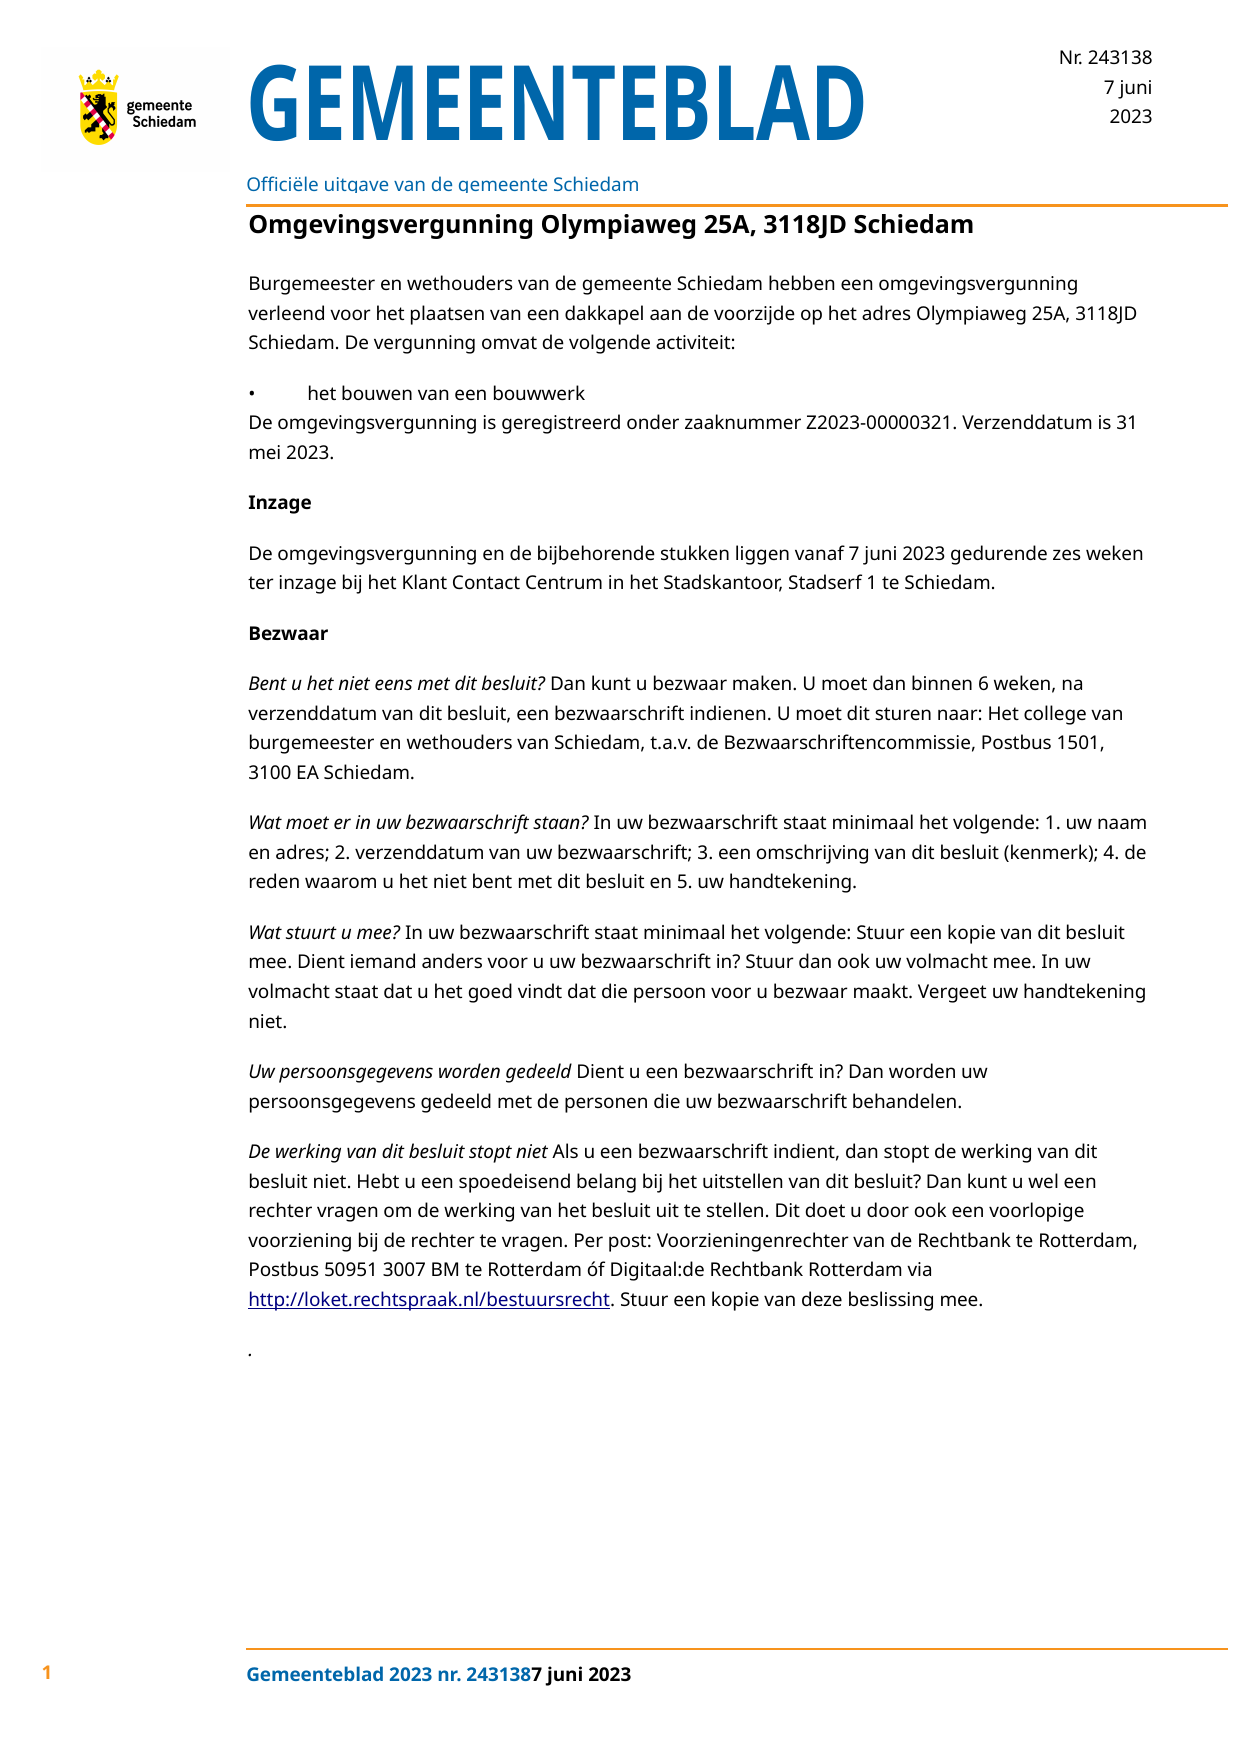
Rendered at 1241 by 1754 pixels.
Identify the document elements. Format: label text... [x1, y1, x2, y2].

text Inzage [248, 489, 1152, 515]
text De werking van dit besluit stopt niet Als u een bezwaarschrift indient, dan stopt de werking van dit besluit niet. Hebt u een spoedeisend belang bij het uitstellen van dit besluit? Dan kunt u wel een rechter vragen om de werking van het besluit uit te stellen. Dit doet u door ook een voorlopige voorziening bij de rechter te vragen. Per post: Voorzieningenrechter van de Rechtbank te Rotterdam, Postbus 50951 3007 BM te Rotterdam óf Digitaal:de Rechtbank Rotterdam via http://loket.rechtspraak.nl/bestuursrecht. Stuur een kopie van deze beslissing mee. [248, 1138, 1152, 1312]
list het bouwen van een bouwwerk [248, 380, 1152, 406]
text Burgemeester en wethouders van de gemeente Schiedam hebben een omgevingsvergunning verleend voor het plaatsen van een dakkapel aan de voorzijde op het adres Olympiaweg 25A, 3118JD Schiedam. De vergunning omvat de volgende activiteit: [248, 270, 1152, 355]
text Wat moet er in uw bezwaarschrift staan? In uw bezwaarschrift staat minimaal het volgende: 1. uw naam en adres; 2. verzenddatum van uw bezwaarschrift; 3. een omschrijving van dit besluit (kenmerk); 4. de reden waarom u het niet bent met dit besluit en 5. uw handtekening. [248, 809, 1152, 894]
text Bent u het niet eens met dit besluit? Dan kunt u bezwaar maken. U moet dan binnen 6 weken, na verzenddatum van dit besluit, een bezwaarschrift indienen. U moet dit sturen naar: Het college van burgemeester en wethouders van Schiedam, t.a.v. de Bezwaarschriftencommissie, Postbus 1501, 3100 EA Schiedam. [248, 670, 1152, 785]
text De omgevingsvergunning en de bijbehorende stukken liggen vanaf 7 juni 2023 gedurende zes weken ter inzage bij het Klant Contact Centrum in het Stadskantoor, Stadserf 1 te Schiedam. [248, 540, 1152, 595]
picture [41, 47, 231, 172]
text Omgevingsvergunning Olympiaweg 25A, 3118JD Schiedam [248, 207, 1152, 241]
text Bezwaar [248, 620, 1152, 646]
text De omgevingsvergunning is geregistreerd onder zaaknummer Z2023-00000321. Verzenddatum is 31 mei 2023. [248, 409, 1152, 465]
text . [248, 1337, 1152, 1362]
text Uw persoonsgegevens worden gedeeld Dient u een bezwaarschrift in? Dan worden uw persoonsgegevens gedeeld met de personen die uw bezwaarschrift behandelen. [248, 1058, 1152, 1113]
text Wat stuurt u mee? In uw bezwaarschrift staat minimaal het volgende: Stuur een kopie van dit besluit mee. Dient iemand anders voor u uw bezwaarschrift in? Stuur dan ook uw volmacht mee. In uw volmacht staat dat u het goed vindt dat die persoon voor u bezwaar maakt. Vergeet uw handtekening niet. [248, 919, 1152, 1033]
